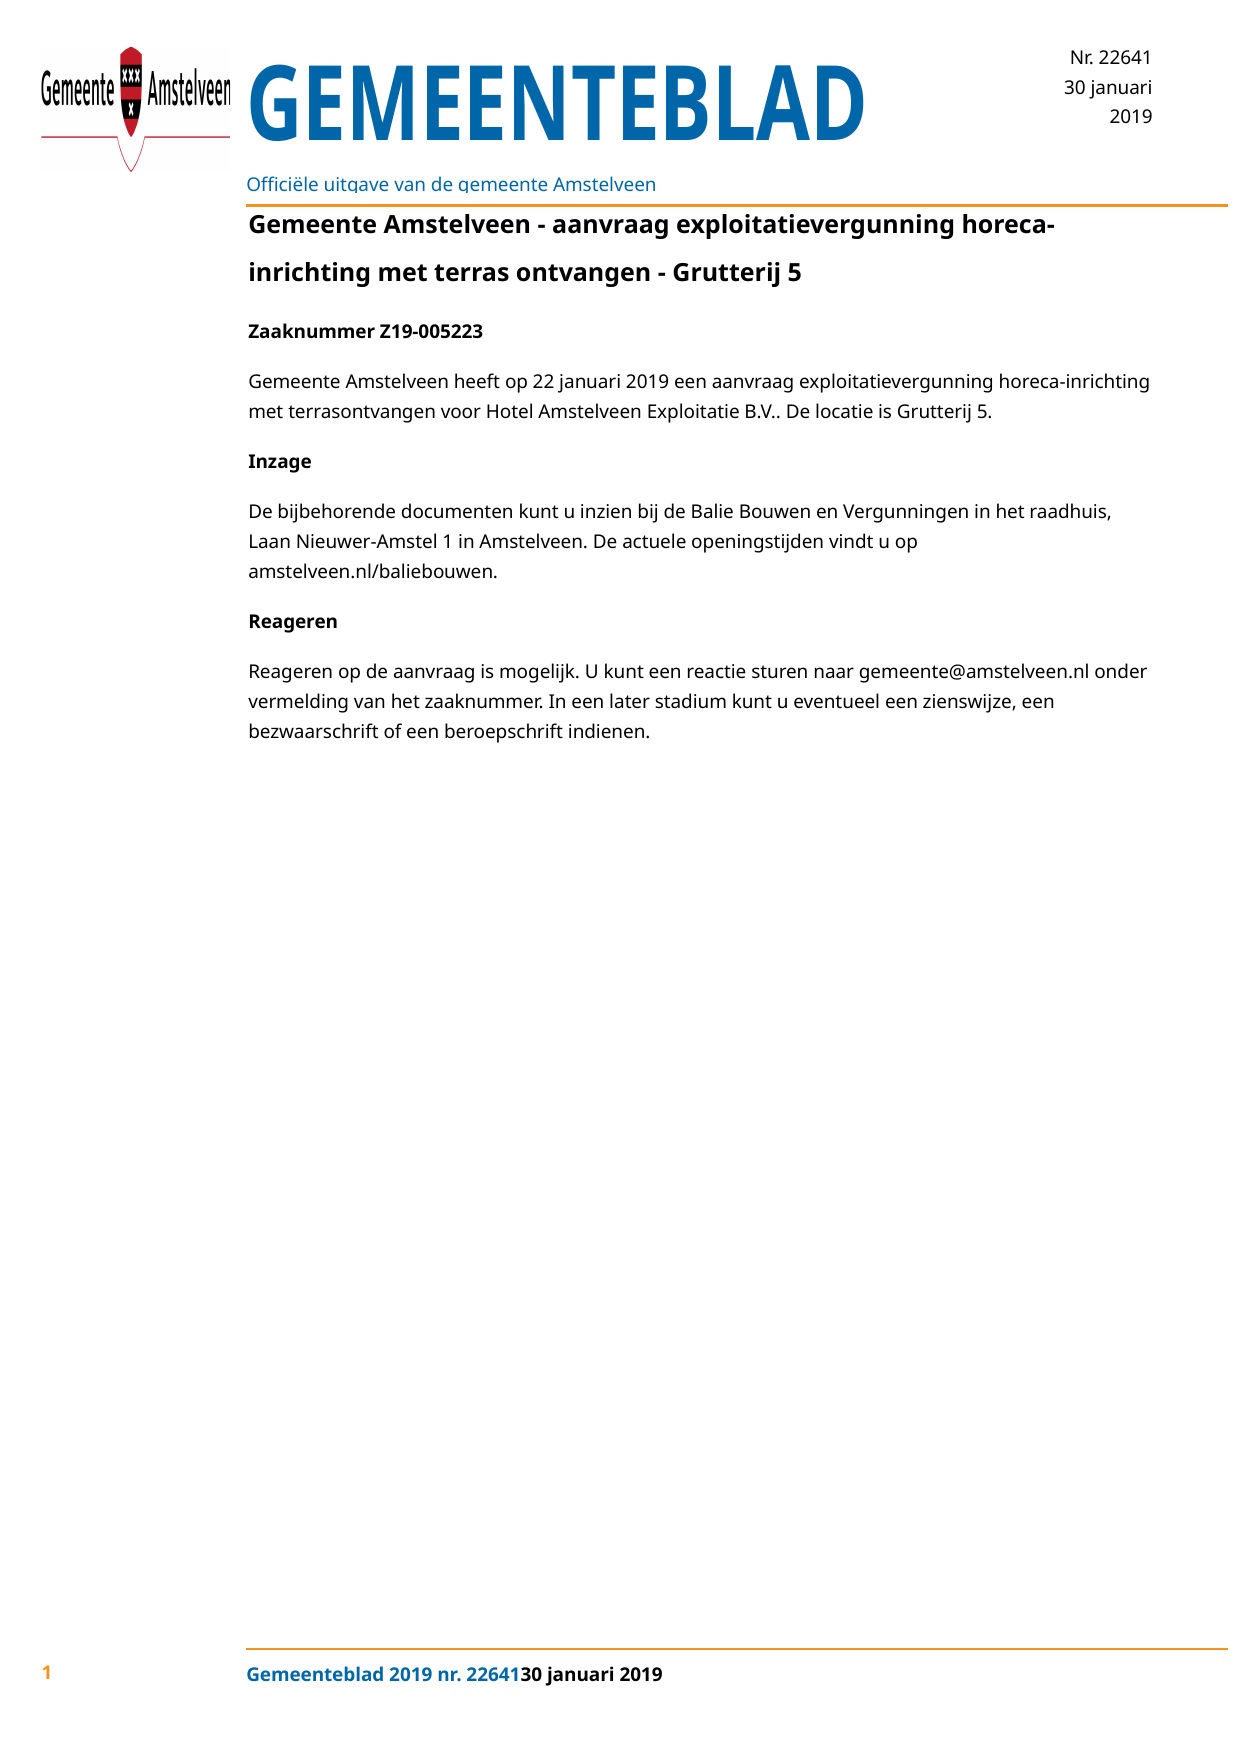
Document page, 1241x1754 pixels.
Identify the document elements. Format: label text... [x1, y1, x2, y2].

text Reageren op de aanvraag is mogelijk. U kunt een reactie sturen naar gemeente@amstelveen.nl onder vermelding van het zaaknummer. In een later stadium kunt u eventueel een zienswijze, een bezwaarschrift of een beroepschrift indienen. [248, 659, 1152, 744]
text Gemeente Amstelveen heeft op 22 januari 2019 een aanvraag exploitatievergunning horeca-inrichting met terrasontvangen voor Hotel Amstelveen Exploitatie B.V.. De locatie is Grutterij 5. [248, 368, 1152, 424]
picture [41, 47, 231, 172]
text De bijbehorende documenten kunt u inzien bij de Balie Bouwen en Vergunningen in het raadhuis, Laan Nieuwer-Amstel 1 in Amstelveen. De actuele openingstijden vindt u op amstelveen.nl/baliebouwen. [248, 499, 1152, 584]
text Zaaknummer Z19-005223 [248, 318, 1152, 344]
text Gemeente Amstelveen - aanvraag exploitatievergunning horeca-inrichting met terras ontvangen - Grutterij 5 [248, 207, 1152, 288]
text Reageren [248, 608, 1152, 634]
text Inzage [248, 448, 1152, 474]
